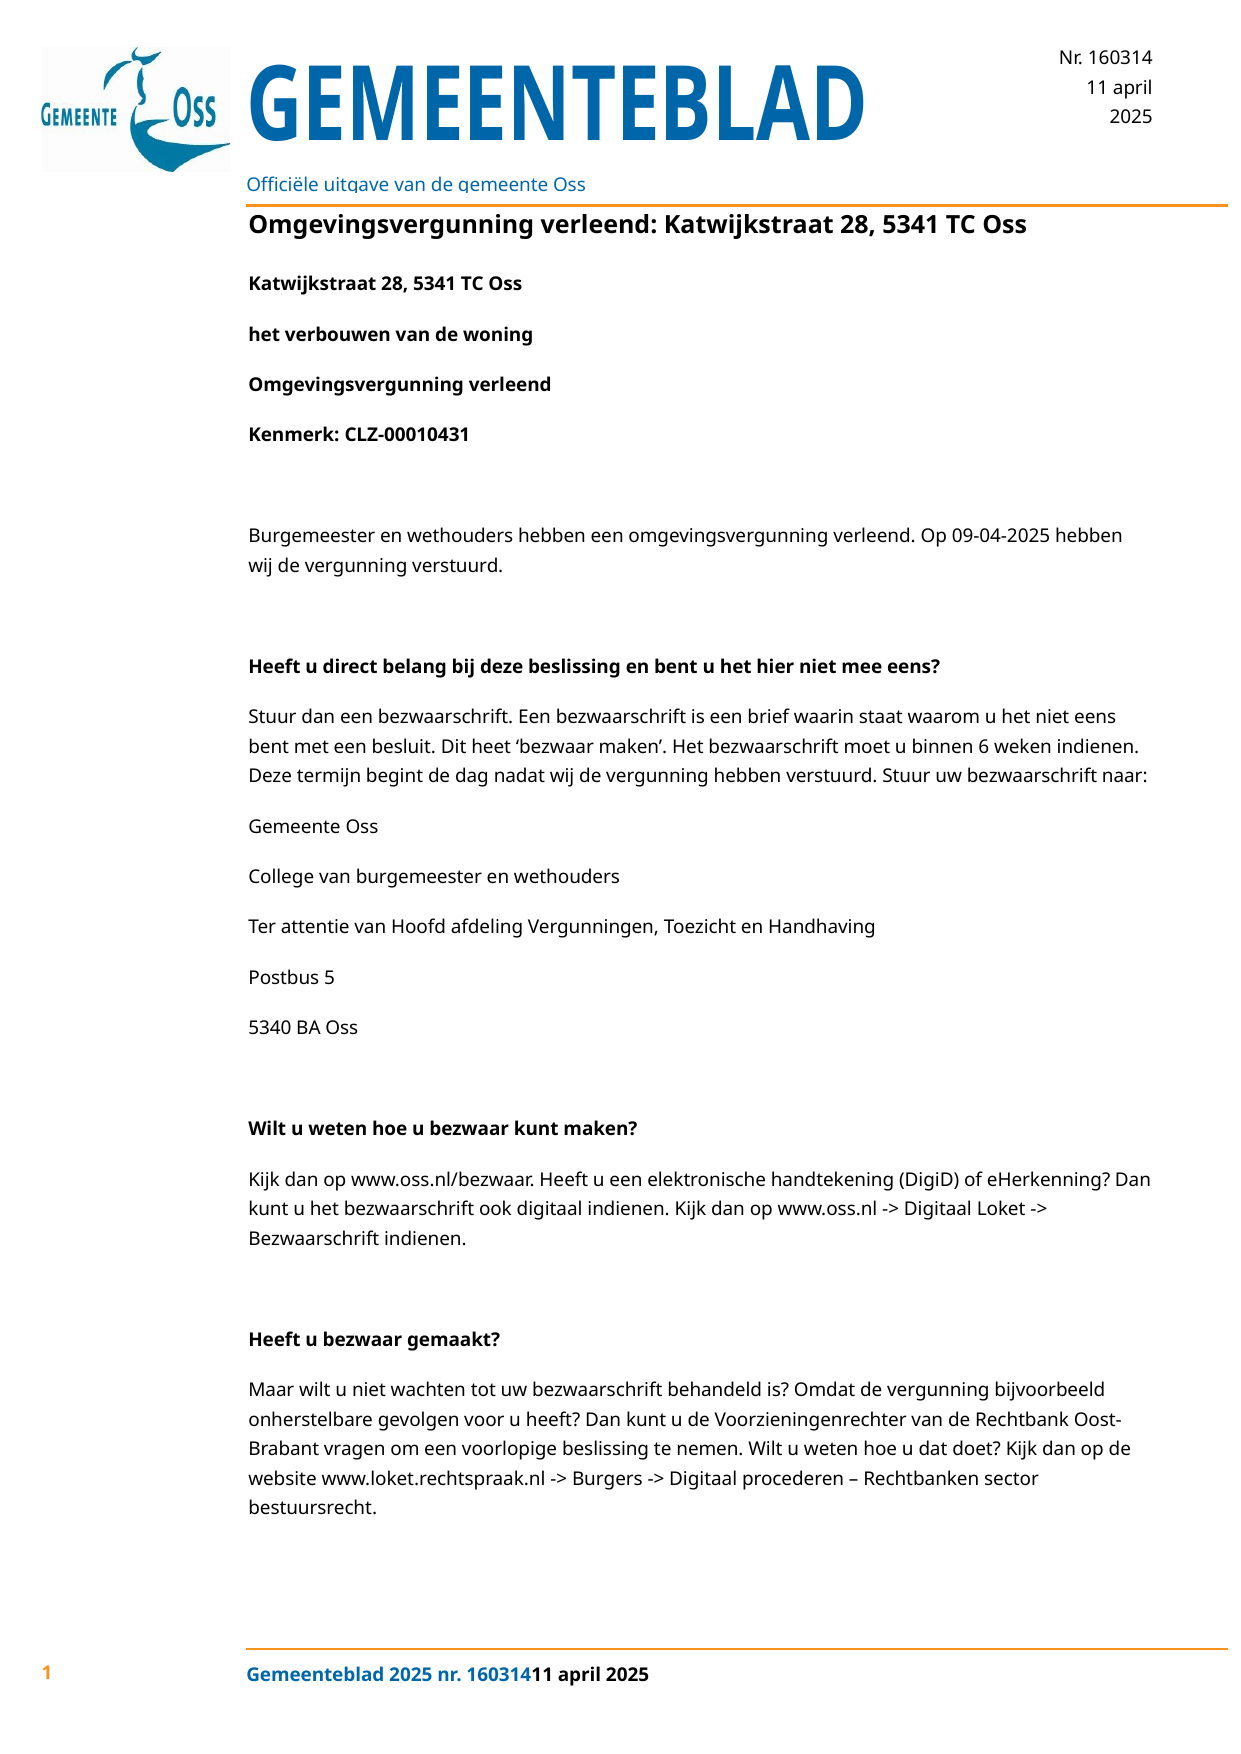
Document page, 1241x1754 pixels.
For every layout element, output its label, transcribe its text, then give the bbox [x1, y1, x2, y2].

text Stuur dan een bezwaarschrift. Een bezwaarschrift is een brief waarin staat waarom u het niet eens bent met een besluit. Dit heet ‘bezwaar maken’. Het bezwaarschrift moet u binnen 6 weken indienen. Deze termijn begint de dag nadat wij de vergunning hebben verstuurd. Stuur uw bezwaarschrift naar: [248, 703, 1152, 788]
text Postbus 5 [248, 964, 1152, 990]
text Heeft u bezwaar gemaakt? [248, 1326, 1152, 1351]
text het verbouwen van de woning [248, 321, 1152, 346]
text College van burgemeester en wethouders [248, 863, 1152, 889]
text Wilt u weten hoe u bezwaar kunt maken? [248, 1115, 1152, 1141]
text 5340 BA Oss [248, 1014, 1152, 1040]
text Kenmerk: CLZ-00010431 [248, 422, 1152, 447]
text Maar wilt u niet wachten tot uw bezwaarschrift behandeld is? Omdat de vergunning bijvoorbeeld onherstelbare gevolgen voor u heeft? Dan kunt u de Voorzieningenrechter van de Rechtbank Oost-Brabant vragen om een voorlopige beslissing te nemen. Wilt u weten hoe u dat doet? Kijk dan op de website www.loket.rechtspraak.nl -> Burgers -> Digitaal procederen – Rechtbanken sector bestuursrecht. [248, 1376, 1152, 1520]
text Katwijkstraat 28, 5341 TC Oss [248, 270, 1152, 296]
text Burgemeester en wethouders hebben een omgevingsvergunning verleend. Op 09-04-2025 hebben wij de vergunning verstuurd. [248, 522, 1152, 578]
picture [41, 47, 231, 172]
text Omgevingsvergunning verleend [248, 371, 1152, 397]
text Gemeente Oss [248, 813, 1152, 838]
text Kijk dan op www.oss.nl/bezwaar. Heeft u een elektronische handtekening (DigiD) of eHerkenning? Dan kunt u het bezwaarschrift ook digitaal indienen. Kijk dan op www.oss.nl -> Digitaal Loket -> Bezwaarschrift indienen. [248, 1166, 1152, 1251]
text Heeft u direct belang bij deze beslissing en bent u het hier niet mee eens? [248, 653, 1152, 678]
text Ter attentie van Hoofd afdeling Vergunningen, Toezicht en Handhaving [248, 914, 1152, 939]
text Omgevingsvergunning verleend: Katwijkstraat 28, 5341 TC Oss [248, 207, 1152, 241]
